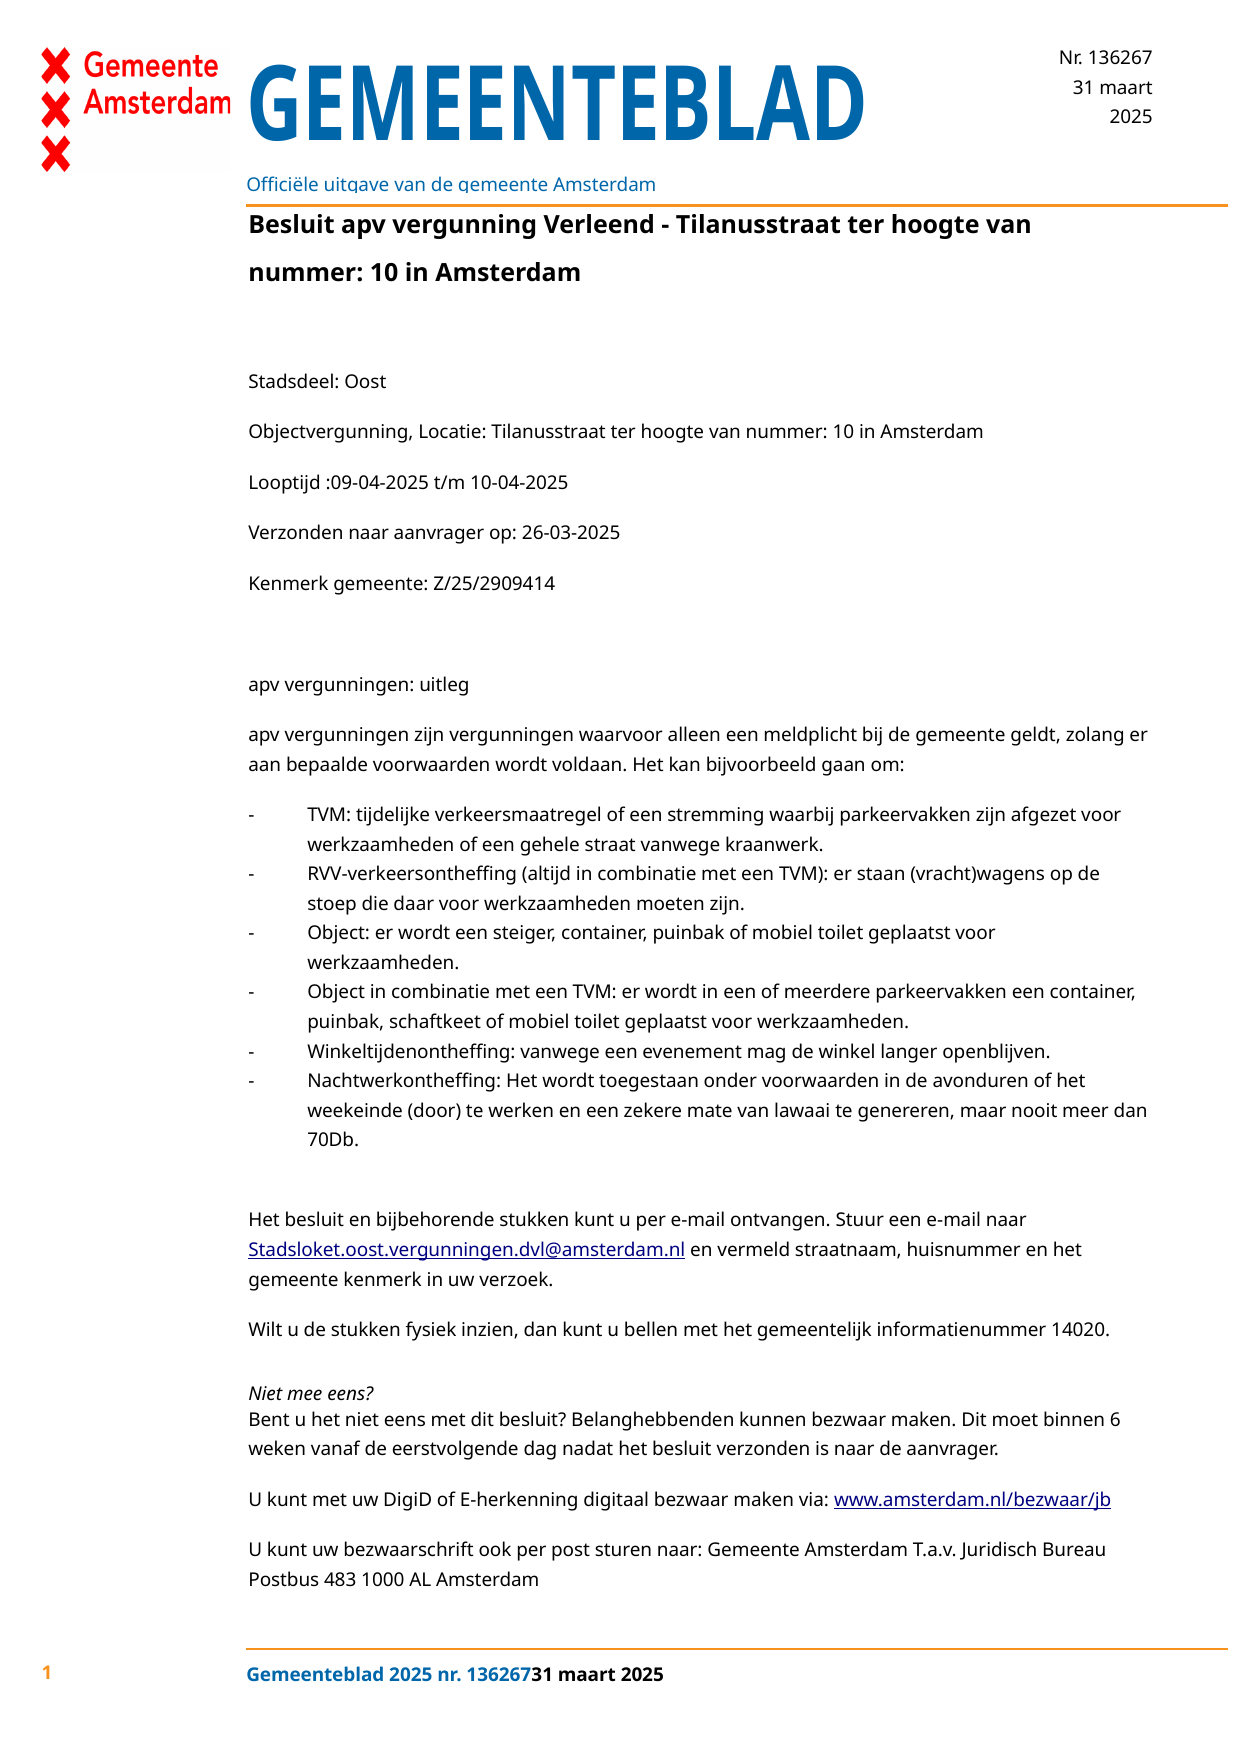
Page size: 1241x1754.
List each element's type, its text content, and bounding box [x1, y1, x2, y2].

text Besluit apv vergunning Verleend - Tilanusstraat ter hoogte van nummer: 10 in Amsterdam [248, 207, 1152, 288]
text Looptijd :09-04-2025 t/m 10-04-2025 [248, 469, 1152, 495]
list RVV-verkeersontheffing (altijd in combinatie met een TVM): er staan (vracht)wagens op de stoep die daar voor werkzaamheden moeten zijn. [248, 860, 1152, 916]
list Nachtwerkontheffing: Het wordt toegestaan onder voorwaarden in de avonduren of het weekeinde (door) te werken en een zekere mate van lawaai te genereren, maar nooit meer dan 70Db. [248, 1067, 1152, 1152]
list Winkeltijdenontheffing: vanwege een evenement mag de winkel langer openblijven. [248, 1038, 1152, 1064]
text apv vergunningen: uitleg [248, 671, 1152, 697]
text Kenmerk gemeente: Z/25/2909414 [248, 570, 1152, 596]
text Objectvergunning, Locatie: Tilanusstraat ter hoogte van nummer: 10 in Amsterdam [248, 419, 1152, 444]
list TVM: tijdelijke verkeersmaatregel of een stremming waarbij parkeervakken zijn afgezet voor werkzaamheden of een gehele straat vanwege kraanwerk. [248, 801, 1152, 857]
text U kunt met uw DigiD of E-herkenning digitaal bezwaar maken via: www.amsterdam.nl/bezwaar/jb [248, 1486, 1152, 1512]
text apv vergunningen zijn vergunningen waarvoor alleen een meldplicht bij de gemeente geldt, zolang er aan bepaalde voorwaarden wordt voldaan. Het kan bijvoorbeeld gaan om: [248, 721, 1152, 777]
list Object: er wordt een steiger, container, puinbak of mobiel toilet geplaatst voor werkzaamheden. [248, 919, 1152, 975]
text Verzonden naar aanvrager op: 26-03-2025 [248, 519, 1152, 545]
text Niet mee eens? [248, 1380, 1152, 1406]
text U kunt uw bezwaarschrift ook per post sturen naar: Gemeente Amsterdam T.a.v. Juridisch Bureau Postbus 483 1000 AL Amsterdam [248, 1536, 1152, 1592]
text Het besluit en bijbehorende stukken kunt u per e-mail ontvangen. Stuur een e-mail naar Stadsloket.oost.vergunningen.dvl@amsterdam.nl en vermeld straatnaam, huisnummer en het gemeente kenmerk in uw verzoek. [248, 1207, 1152, 1292]
text Bent u het niet eens met dit besluit? Belanghebbenden kunnen bezwaar maken. Dit moet binnen 6 weken vanaf de eerstvolgende dag nadat het besluit verzonden is naar de aanvrager. [248, 1406, 1152, 1461]
text Stadsdeel: Oost [248, 368, 1152, 394]
picture [41, 47, 231, 172]
text Wilt u de stukken fysiek inzien, dan kunt u bellen met het gemeentelijk informatienummer 14020. [248, 1316, 1152, 1342]
list Object in combinatie met een TVM: er wordt in een of meerdere parkeervakken een container, puinbak, schaftkeet of mobiel toilet geplaatst voor werkzaamheden. [248, 979, 1152, 1034]
